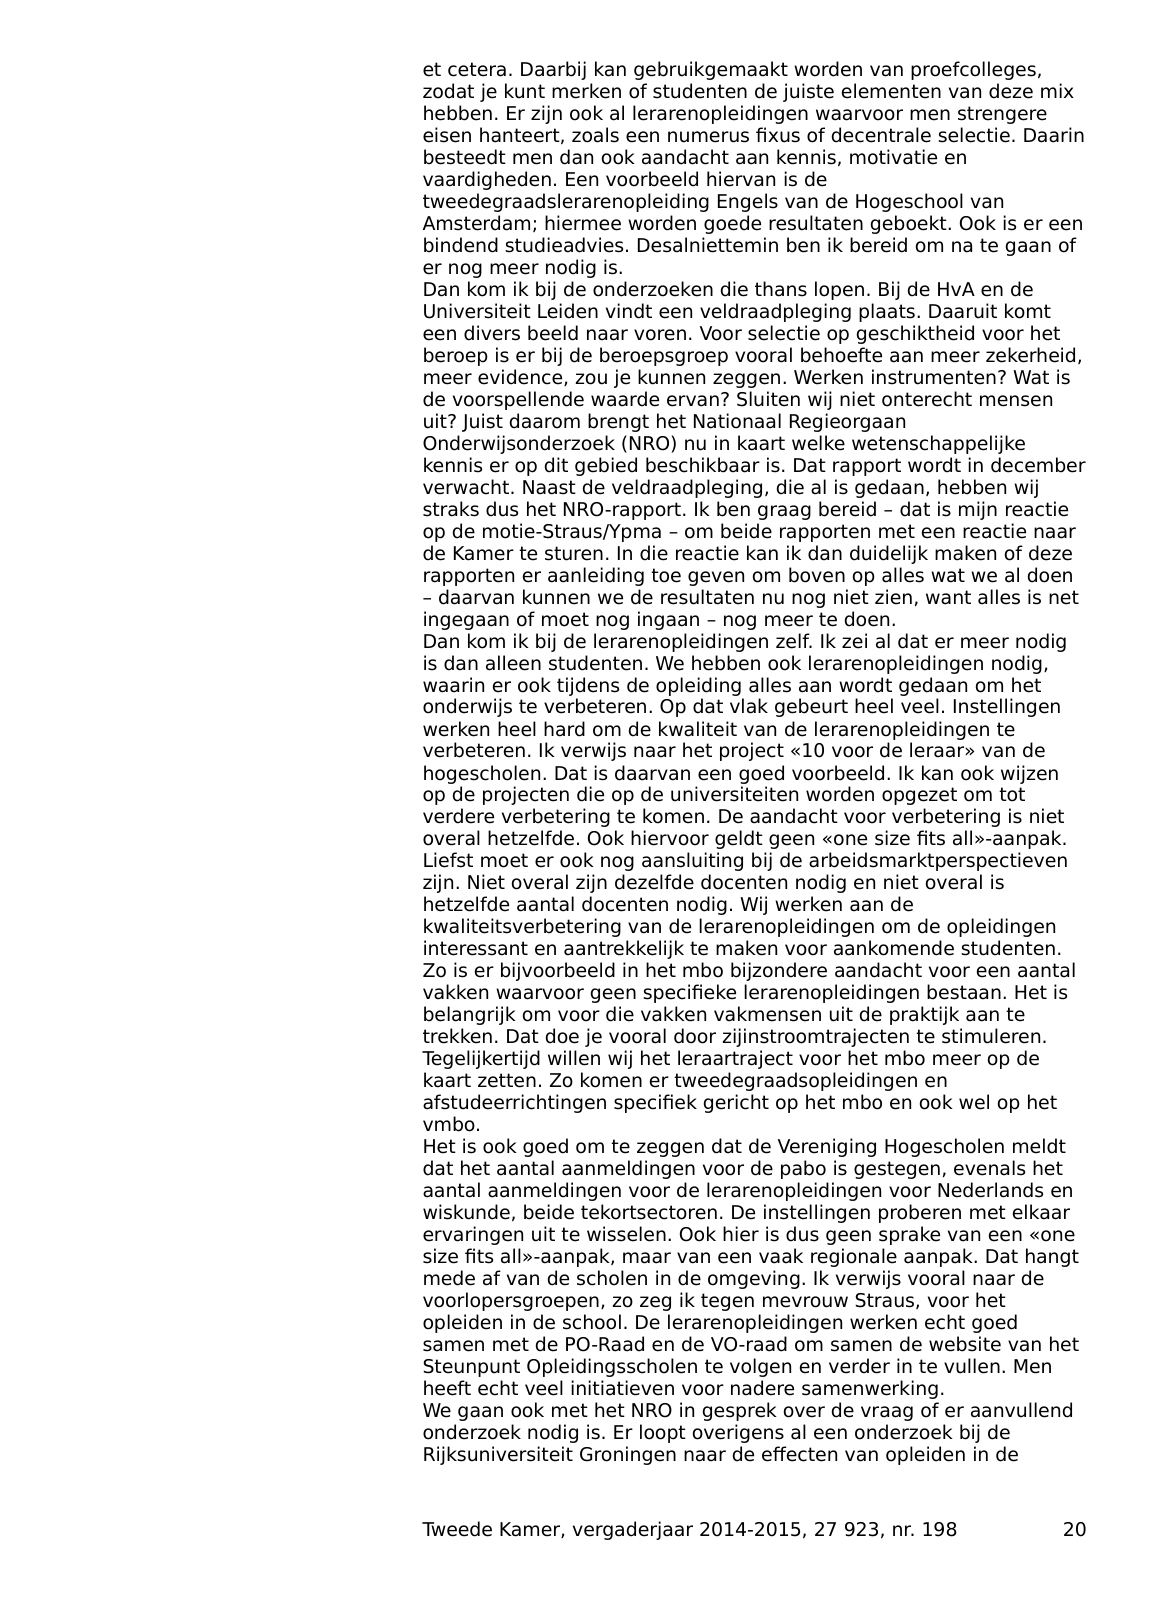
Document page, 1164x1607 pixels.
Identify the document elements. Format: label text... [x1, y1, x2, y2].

text Het is ook goed om te zeggen dat de Vereniging Hogescholen meldt dat het aantal aanmeldingen voor de pabo is gestegen, evenals het aantal aanmeldingen voor de lerarenopleidingen voor Nederlands en wiskunde, beide tekortsectoren. De instellingen proberen met elkaar ervaringen uit te wisselen. Ook hier is dus geen sprake van een «one size fits all»-aanpak, maar van een vaak regionale aanpak. Dat hangt mede af van de scholen in de omgeving. Ik verwijs vooral naar de voorlopersgroepen, zo zeg ik tegen mevrouw Straus, voor het opleiden in de school. De lerarenopleidingen werken echt goed samen met de PO-Raad en de VO-raad om samen de website van het Steunpunt Opleidingsscholen te volgen en verder in te vullen. Men heeft echt veel initiatieven voor nadere samenwerking. [422, 1136, 1087, 1400]
text et cetera. Daarbij kan gebruikgemaakt worden van proefcolleges, zodat je kunt merken of studenten de juiste elementen van deze mix hebben. Er zijn ook al lerarenopleidingen waarvoor men strengere eisen hanteert, zoals een numerus fixus of decentrale selectie. Daarin besteedt men dan ook aandacht aan kennis, motivatie en vaardigheden. Een voorbeeld hiervan is de tweedegraadslerarenopleiding Engels van de Hogeschool van Amsterdam; hiermee worden goede resultaten geboekt. Ook is er een bindend studieadvies. Desalniettemin ben ik bereid om na te gaan of er nog meer nodig is. [422, 59, 1087, 279]
text We gaan ook met het NRO in gesprek over de vraag of er aanvullend onderzoek nodig is. Er loopt overigens al een onderzoek bij de Rijksuniversiteit Groningen naar de effecten van opleiden in de [422, 1400, 1087, 1466]
text Dan kom ik bij de lerarenopleidingen zelf. Ik zei al dat er meer nodig is dan alleen studenten. We hebben ook lerarenopleidingen nodig, waarin er ook tijdens de opleiding alles aan wordt gedaan om het onderwijs te verbeteren. Op dat vlak gebeurt heel veel. Instellingen werken heel hard om de kwaliteit van de lerarenopleidingen te verbeteren. Ik verwijs naar het project «10 voor de leraar» van de hogescholen. Dat is daarvan een goed voorbeeld. Ik kan ook wijzen op de projecten die op de universiteiten worden opgezet om tot verdere verbetering te komen. De aandacht voor verbetering is niet overal hetzelfde. Ook hiervoor geldt geen «one size fits all»-aanpak. Liefst moet er ook nog aansluiting bij de arbeidsmarktperspectieven zijn. Niet overal zijn dezelfde docenten nodig en niet overal is hetzelfde aantal docenten nodig. Wij werken aan de kwaliteitsverbetering van de lerarenopleidingen om de opleidingen interessant en aantrekkelijk te maken voor aankomende studenten. Zo is er bijvoorbeeld in het mbo bijzondere aandacht voor een aantal vakken waarvoor geen specifieke lerarenopleidingen bestaan. Het is belangrijk om voor die vakken vakmensen uit de praktijk aan te trekken. Dat doe je vooral door zijinstroomtrajecten te stimuleren. Tegelijkertijd willen wij het leraartraject voor het mbo meer op de kaart zetten. Zo komen er tweedegraadsopleidingen en afstudeerrichtingen specifiek gericht op het mbo en ook wel op het vmbo. [422, 631, 1087, 1136]
text Dan kom ik bij de onderzoeken die thans lopen. Bij de HvA en de Universiteit Leiden vindt een veldraadpleging plaats. Daaruit komt een divers beeld naar voren. Voor selectie op geschiktheid voor het beroep is er bij de beroepsgroep vooral behoefte aan meer zekerheid, meer evidence, zou je kunnen zeggen. Werken instrumenten? Wat is de voorspellende waarde ervan? Sluiten wij niet onterecht mensen uit? Juist daarom brengt het Nationaal Regieorgaan Onderwijsonderzoek (NRO) nu in kaart welke wetenschappelijke kennis er op dit gebied beschikbaar is. Dat rapport wordt in december verwacht. Naast de veldraadpleging, die al is gedaan, hebben wij straks dus het NRO-rapport. Ik ben graag bereid – dat is mijn reactie op de motie-Straus/Ypma – om beide rapporten met een reactie naar de Kamer te sturen. In die reactie kan ik dan duidelijk maken of deze rapporten er aanleiding toe geven om boven op alles wat we al doen – daarvan kunnen we de resultaten nu nog niet zien, want alles is net ingegaan of moet nog ingaan – nog meer te doen. [422, 279, 1087, 631]
